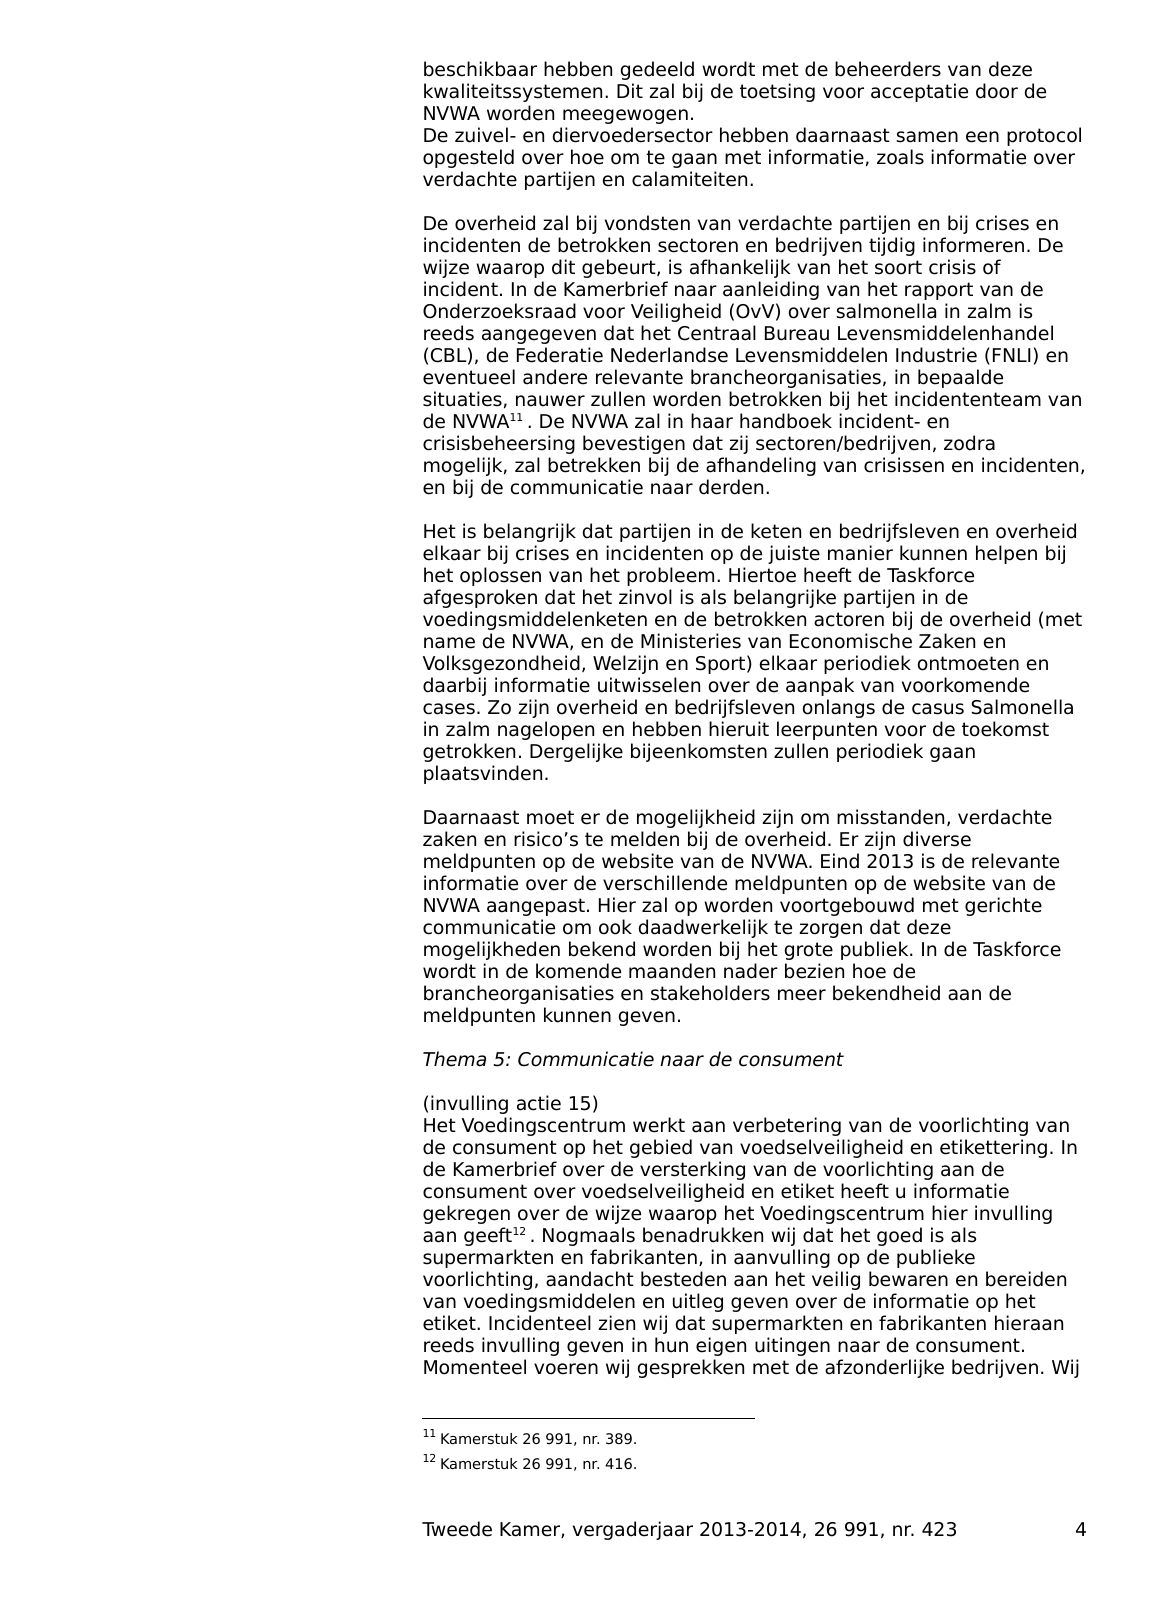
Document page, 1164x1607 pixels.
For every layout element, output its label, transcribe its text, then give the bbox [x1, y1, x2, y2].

text beschikbaar hebben gedeeld wordt met de beheerders van deze kwaliteitssystemen. Dit zal bij de toetsing voor acceptatie door de NVWA worden meegewogen. [422, 59, 1087, 125]
text De zuivel- en diervoedersector hebben daarnaast samen een protocol opgesteld over hoe om te gaan met informatie, zoals informatie over verdachte partijen en calamiteiten. [422, 125, 1087, 191]
text Kamerstuk 26 991, nr. 389. [422, 1427, 1087, 1449]
text Het is belangrijk dat partijen in de keten en bedrijfsleven en overheid elkaar bij crises en incidenten op de juiste manier kunnen helpen bij het oplossen van het probleem. Hiertoe heeft de Taskforce afgesproken dat het zinvol is als belangrijke partijen in de voedingsmiddelenketen en de betrokken actoren bij de overheid (met name de NVWA, en de Ministeries van Economische Zaken en Volksgezondheid, Welzijn en Sport) elkaar periodiek ontmoeten en daarbij informatie uitwisselen over de aanpak van voorkomende cases. Zo zijn overheid en bedrijfsleven onlangs de casus Salmonella in zalm nagelopen en hebben hieruit leerpunten voor de toekomst getrokken. Dergelijke bijeenkomsten zullen periodiek gaan plaatsvinden. [422, 521, 1087, 785]
subtitle Thema 5: Communicatie naar de consument [422, 1049, 1087, 1071]
text (invulling actie 15) [422, 1093, 1087, 1115]
text Kamerstuk 26 991, nr. 416. [422, 1452, 1087, 1474]
text De overheid zal bij vondsten van verdachte partijen en bij crises en incidenten de betrokken sectoren en bedrijven tijdig informeren. De wijze waarop dit gebeurt, is afhankelijk van het soort crisis of incident. In de Kamerbrief naar aanleiding van het rapport van de Onderzoeksraad voor Veiligheid (OvV) over salmonella in zalm is reeds aangegeven dat het Centraal Bureau Levensmiddelenhandel (CBL), de Federatie Nederlandse Levensmiddelen Industrie (FNLI) en eventueel andere relevante brancheorganisaties, in bepaalde situaties, nauwer zullen worden betrokken bij het incidententeam van de NVWA. De NVWA zal in haar handboek incident- en crisisbeheersing bevestigen dat zij sectoren/bedrijven, zodra mogelijk, zal betrekken bij de afhandeling van crisissen en incidenten, en bij de communicatie naar derden. [422, 213, 1087, 499]
text Het Voedingscentrum werkt aan verbetering van de voorlichting van de consument op het gebied van voedselveiligheid en etikettering. In de Kamerbrief over de versterking van de voorlichting aan de consument over voedselveiligheid en etiket heeft u informatie gekregen over de wijze waarop het Voedingscentrum hier invulling aan geeft. Nogmaals benadrukken wij dat het goed is als supermarkten en fabrikanten, in aanvulling op de publieke voorlichting, aandacht besteden aan het veilig bewaren en bereiden van voedingsmiddelen en uitleg geven over de informatie op het etiket. Incidenteel zien wij dat supermarkten en fabrikanten hieraan reeds invulling geven in hun eigen uitingen naar de consument. Momenteel voeren wij gesprekken met de afzonderlijke bedrijven. Wij [422, 1115, 1087, 1379]
text Daarnaast moet er de mogelijkheid zijn om misstanden, verdachte zaken en risico’s te melden bij de overheid. Er zijn diverse meldpunten op de website van de NVWA. Eind 2013 is de relevante informatie over de verschillende meldpunten op de website van de NVWA aangepast. Hier zal op worden voortgebouwd met gerichte communicatie om ook daadwerkelijk te zorgen dat deze mogelijkheden bekend worden bij het grote publiek. In de Taskforce wordt in de komende maanden nader bezien hoe de brancheorganisaties en stakeholders meer bekendheid aan de meldpunten kunnen geven. [422, 807, 1087, 1027]
